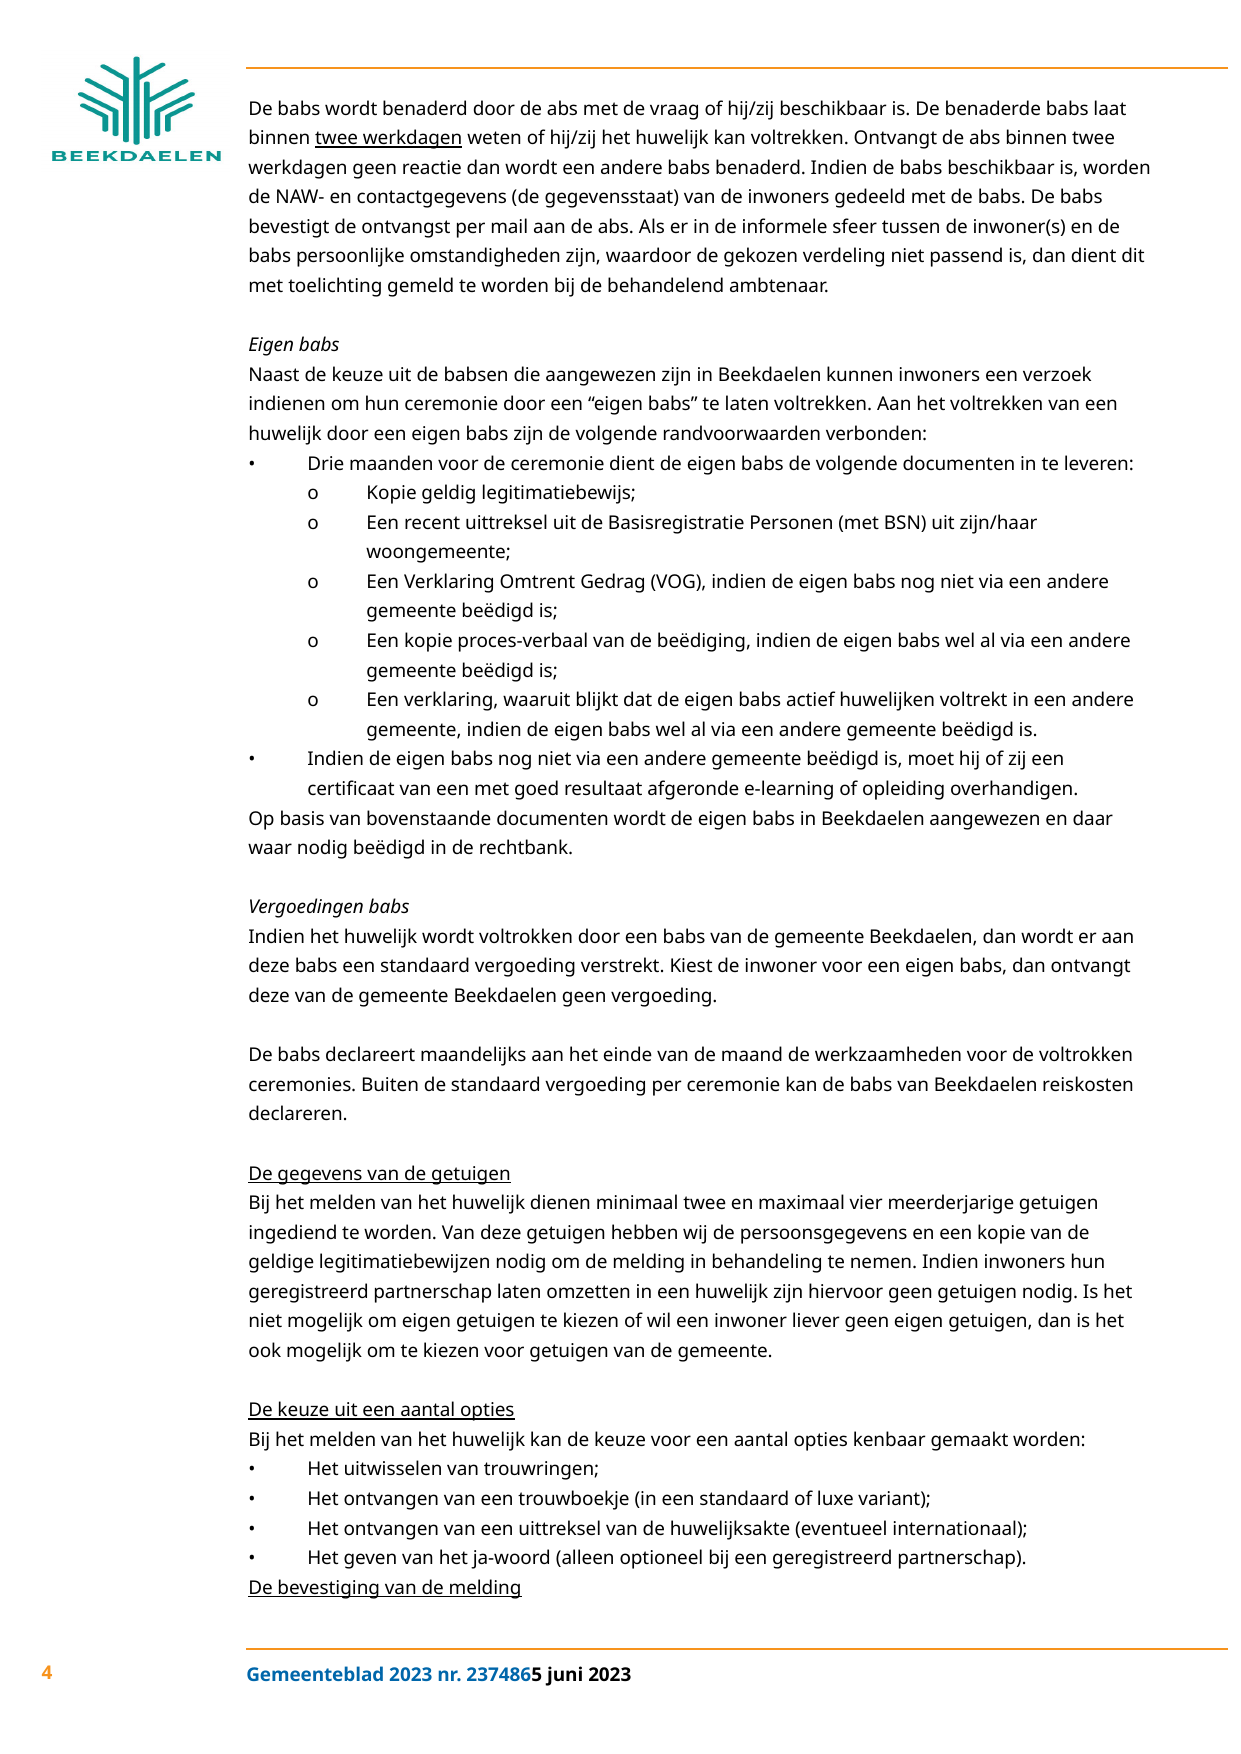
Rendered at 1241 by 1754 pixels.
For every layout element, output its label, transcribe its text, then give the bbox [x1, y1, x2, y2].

text De gegevens van de getuigen [248, 1160, 1152, 1186]
text De babs wordt benaderd door de abs met de vraag of hij/zij beschikbaar is. De benaderde babs laat binnen twee werkdagen weten of hij/zij het huwelijk kan voltrekken. Ontvangt de abs binnen twee werkdagen geen reactie dan wordt een andere babs benaderd. Indien de babs beschikbaar is, worden de NAW- en contactgegevens (de gegevensstaat) van de inwoners gedeeld met de babs. De babs bevestigt de ontvangst per mail aan de abs. Als er in de informele sfeer tussen de inwoner(s) en de babs persoonlijke omstandigheden zijn, waardoor de gekozen verdeling niet passend is, dan dient dit met toelichting gemeld te worden bij de behandelend ambtenaar. [248, 95, 1152, 298]
text De bevestiging van de melding [248, 1574, 1152, 1600]
list Het geven van het ja-woord (alleen optioneel bij een geregistreerd partnerschap). [248, 1544, 1152, 1570]
list Het ontvangen van een trouwboekje (in een standaard of luxe variant); [248, 1485, 1152, 1511]
text Eigen babs [248, 331, 1152, 357]
list Het ontvangen van een uittreksel van de huwelijksakte (eventueel internationaal); [248, 1515, 1152, 1541]
text Naast de keuze uit de babsen die aangewezen zijn in Beekdaelen kunnen inwoners een verzoek indienen om hun ceremonie door een “eigen babs” te laten voltrekken. Aan het voltrekken van een huwelijk door een eigen babs zijn de volgende randvoorwaarden verbonden: [248, 361, 1152, 446]
list Een Verklaring Omtrent Gedrag (VOG), indien de eigen babs nog niet via een andere gemeente beëdigd is; [307, 568, 1152, 623]
text De babs declareert maandelijks aan het einde van de maand de werkzaamheden voor de voltrokken ceremonies. Buiten de standaard vergoeding per ceremonie kan de babs van Beekdaelen reiskosten declareren. [248, 1041, 1152, 1126]
list Een kopie proces-verbaal van de beëdiging, indien de eigen babs wel al via een andere gemeente beëdigd is; [307, 627, 1152, 683]
list Het uitwisselen van trouwringen; [248, 1456, 1152, 1481]
text De keuze uit een aantal opties [248, 1396, 1152, 1422]
list Drie maanden voor de ceremonie dient de eigen babs de volgende documenten in te leveren: [248, 450, 1152, 476]
list Een verklaring, waaruit blijkt dat de eigen babs actief huwelijken voltrekt in een andere gemeente, indien de eigen babs wel al via een andere gemeente beëdigd is. [307, 686, 1152, 742]
text Bij het melden van het huwelijk kan de keuze voor een aantal opties kenbaar gemaakt worden: [248, 1426, 1152, 1452]
text Indien het huwelijk wordt voltrokken door een babs van de gemeente Beekdaelen, dan wordt er aan deze babs een standaard vergoeding verstrekt. Kiest de inwoner voor een eigen babs, dan ontvangt deze van de gemeente Beekdaelen geen vergoeding. [248, 923, 1152, 1008]
text Bij het melden van het huwelijk dienen minimaal twee en maximaal vier meerderjarige getuigen ingediend te worden. Van deze getuigen hebben wij de persoonsgegevens en een kopie van de geldige legitimatiebewijzen nodig om de melding in behandeling te nemen. Indien inwoners hun geregistreerd partnerschap laten omzetten in een huwelijk zijn hiervoor geen getuigen nodig. Is het niet mogelijk om eigen getuigen te kiezen of wil een inwoner liever geen eigen getuigen, dan is het ook mogelijk om te kiezen voor getuigen van de gemeente. [248, 1189, 1152, 1363]
picture [41, 47, 231, 172]
list Kopie geldig legitimatiebewijs; [307, 479, 1152, 505]
text Vergoedingen babs [248, 893, 1152, 919]
list Een recent uittreksel uit de Basisregistratie Personen (met BSN) uit zijn/haar woongemeente; [307, 509, 1152, 564]
text Op basis van bovenstaande documenten wordt de eigen babs in Beekdaelen aangewezen en daar waar nodig beëdigd in de rechtbank. [248, 805, 1152, 860]
list Indien de eigen babs nog niet via een andere gemeente beëdigd is, moet hij of zij een certificaat van een met goed resultaat afgeronde e-learning of opleiding overhandigen. [248, 746, 1152, 801]
